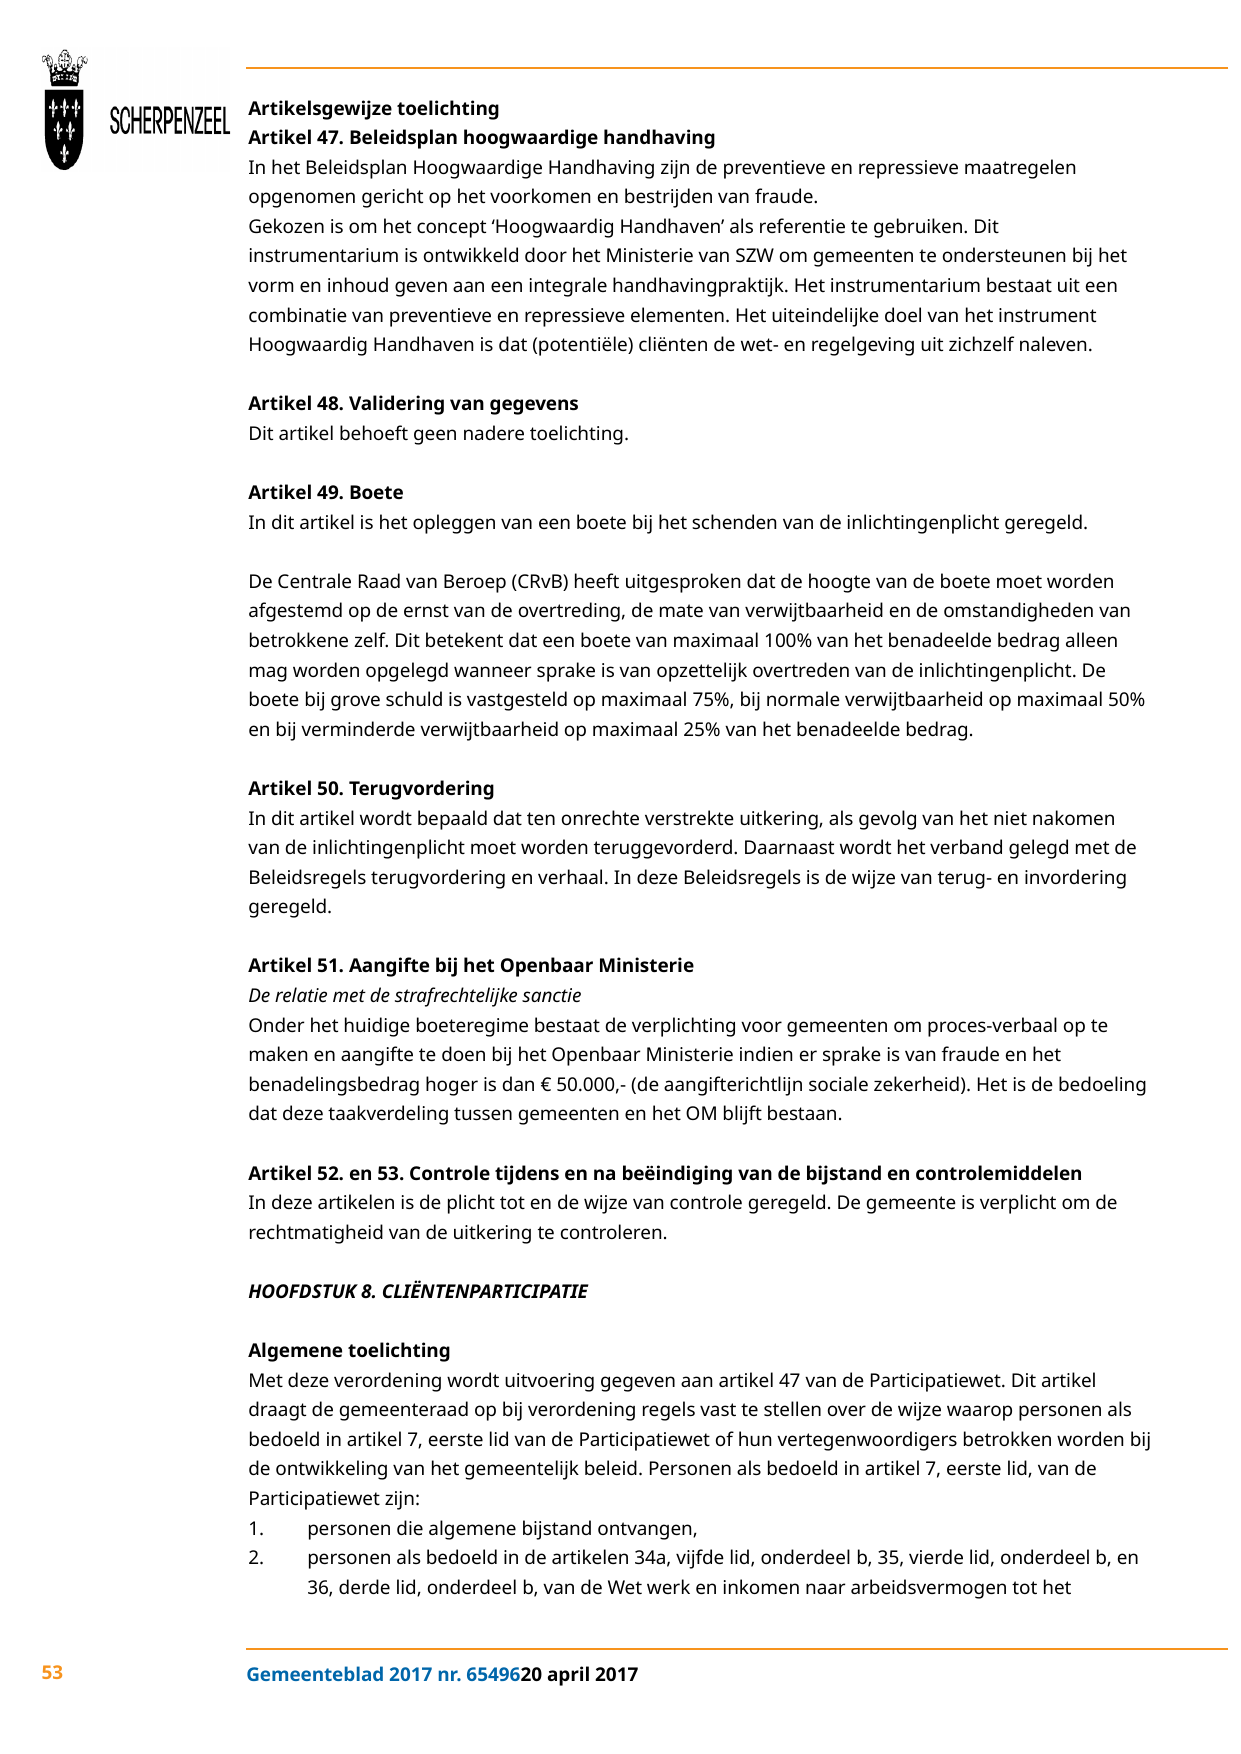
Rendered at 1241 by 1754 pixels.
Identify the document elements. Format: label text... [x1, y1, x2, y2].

text Artikel 50. Terugvordering [248, 775, 1152, 801]
text Gekozen is om het concept ‘Hoogwaardig Handhaven’ als referentie te gebruiken. Dit instrumentarium is ontwikkeld door het Ministerie van SZW om gemeenten te ondersteunen bij het vorm en inhoud geven aan een integrale handhavingpraktijk. Het instrumentarium bestaat uit een combinatie van preventieve en repressieve elementen. Het uiteindelijke doel van het instrument Hoogwaardig Handhaven is dat (potentiële) cliënten de wet- en regelgeving uit zichzelf naleven. [248, 213, 1152, 357]
text De Centrale Raad van Beroep (CRvB) heeft uitgesproken dat de hoogte van de boete moet worden afgestemd op de ernst van de overtreding, de mate van verwijtbaarheid en de omstandigheden van betrokkene zelf. Dit betekent dat een boete van maximaal 100% van het benadeelde bedrag alleen mag worden opgelegd wanneer sprake is van opzettelijk overtreden van de inlichtingenplicht. De boete bij grove schuld is vastgesteld op maximaal 75%, bij normale verwijtbaarheid op maximaal 50% en bij verminderde verwijtbaarheid op maximaal 25% van het benadeelde bedrag. [248, 568, 1152, 742]
text Dit artikel behoeft geen nadere toelichting. [248, 420, 1152, 446]
text Artikelsgewijze toelichting [248, 95, 1152, 121]
text Met deze verordening wordt uitvoering gegeven aan artikel 47 van de Participatiewet. Dit artikel draagt de gemeenteraad op bij verordening regels vast te stellen over de wijze waarop personen als bedoeld in artikel 7, eerste lid van de Participatiewet of hun vertegenwoordigers betrokken worden bij de ontwikkeling van het gemeentelijk beleid. Personen als bedoeld in artikel 7, eerste lid, van de Participatiewet zijn: [248, 1367, 1152, 1511]
text Onder het huidige boeteregime bestaat de verplichting voor gemeenten om proces-verbaal op te maken en aangifte te doen bij het Openbaar Ministerie indien er sprake is van fraude en het benadelingsbedrag hoger is dan € 50.000,- (de aangifterichtlijn sociale zekerheid). Het is de bedoeling dat deze taakverdeling tussen gemeenten en het OM blijft bestaan. [248, 1012, 1152, 1126]
text Artikel 51. Aangifte bij het Openbaar Ministerie [248, 953, 1152, 978]
text Artikel 47. Beleidsplan hoogwaardige handhaving [248, 124, 1152, 150]
text Artikel 48. Validering van gegevens [248, 391, 1152, 416]
text Artikel 49. Boete [248, 479, 1152, 505]
text In dit artikel wordt bepaald dat ten onrechte verstrekte uitkering, als gevolg van het niet nakomen van de inlichtingenplicht moet worden teruggevorderd. Daarnaast wordt het verband gelegd met de Beleidsregels terugvordering en verhaal. In deze Beleidsregels is de wijze van terug- en invordering geregeld. [248, 805, 1152, 919]
text HOOFDSTUK 8. CLIËNTENPARTICIPATIE [248, 1278, 1152, 1304]
text In deze artikelen is de plicht tot en de wijze van controle geregeld. De gemeente is verplicht om de rechtmatigheid van de uitkering te controleren. [248, 1189, 1152, 1245]
list personen als bedoeld in de artikelen 34a, vijfde lid, onderdeel b, 35, vierde lid, onderdeel b, en 36, derde lid, onderdeel b, van de Wet werk en inkomen naar arbeidsvermogen tot het [248, 1544, 1152, 1600]
text Algemene toelichting [248, 1337, 1152, 1363]
text Artikel 52. en 53. Controle tijdens en na beëindiging van de bijstand en controlemiddelen [248, 1160, 1152, 1186]
text In het Beleidsplan Hoogwaardige Handhaving zijn de preventieve en repressieve maatregelen opgenomen gericht op het voorkomen en bestrijden van fraude. [248, 154, 1152, 209]
picture [41, 47, 231, 172]
text De relatie met de strafrechtelijke sanctie [248, 982, 1152, 1008]
text In dit artikel is het opleggen van een boete bij het schenden van de inlichtingenplicht geregeld. [248, 509, 1152, 535]
list personen die algemene bijstand ontvangen, [248, 1515, 1152, 1541]
